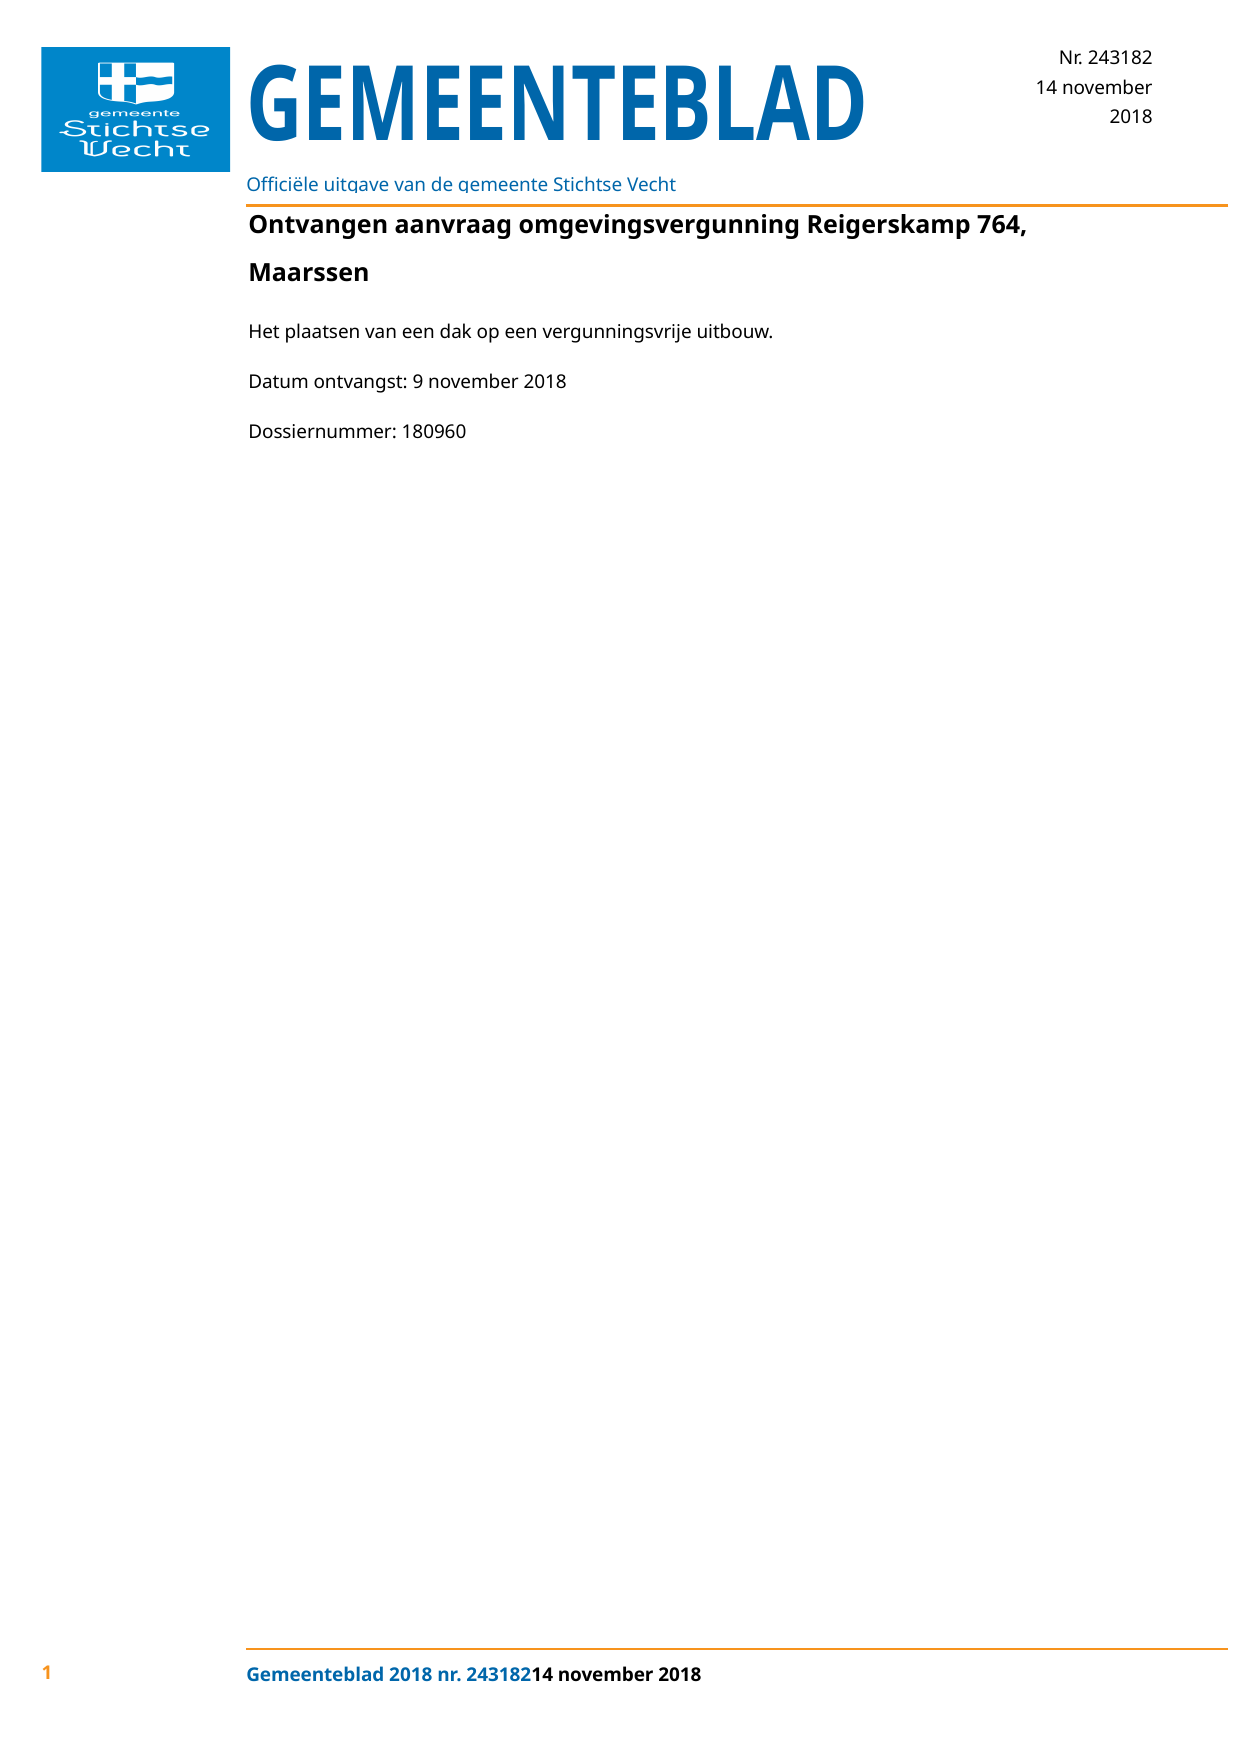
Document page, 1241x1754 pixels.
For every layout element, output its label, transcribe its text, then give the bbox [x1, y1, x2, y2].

text Het plaatsen van een dak op een vergunningsvrije uitbouw. [248, 318, 1152, 344]
picture [99, 63, 135, 101]
text Dossiernummer: 180960 [248, 419, 1152, 444]
text Datum ontvangst: 9 november 2018 [248, 368, 1152, 394]
picture [137, 63, 174, 103]
text Ontvangen aanvraag omgevingsvergunning Reigerskamp 764, Maarssen [248, 207, 1152, 288]
